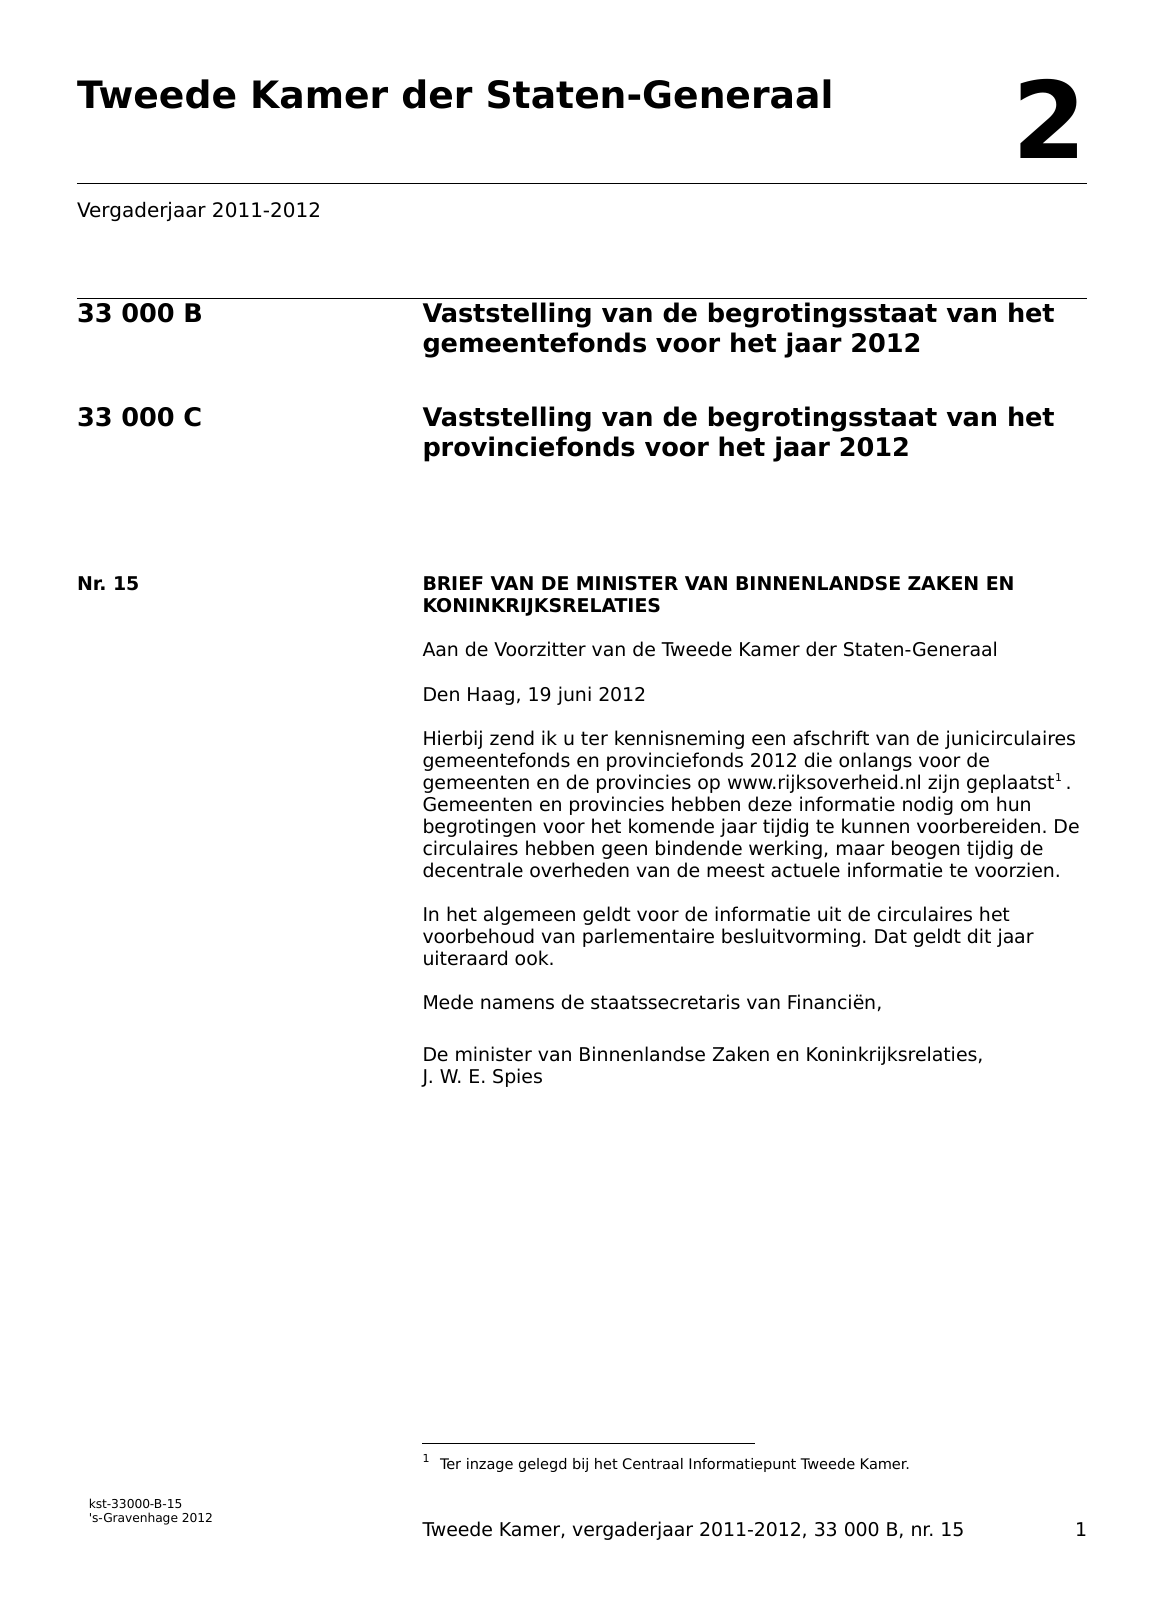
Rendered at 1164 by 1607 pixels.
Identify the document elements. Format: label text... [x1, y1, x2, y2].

table_header Tweede Kamer der Staten-Generaal [77, 59, 886, 183]
text De minister van Binnenlandse Zaken en Koninkrijksrelaties, J. W. E. Spies [422, 1044, 1087, 1088]
text Mede namens de staatssecretaris van Financiën, [422, 992, 1087, 1014]
subtitle 33 000 C Vaststelling van de begrotingsstaat van het provinciefonds voor het jaar 2012 [77, 403, 1087, 462]
text Aan de Voorzitter van de Tweede Kamer der Staten-Generaal [422, 639, 1087, 661]
text kst-33000-B-15 [88, 1497, 323, 1511]
text 's-Gravenhage 2012 [88, 1511, 323, 1525]
text Den Haag, 19 juni 2012 [422, 683, 1087, 705]
subtitle Nr. 15 BRIEF VAN DE MINISTER VAN BINNENLANDSE ZAKEN EN KONINKRIJKSRELATIES [77, 573, 1087, 617]
text Ter inzage gelegd bij het Centraal Informatiepunt Tweede Kamer. [422, 1452, 1087, 1474]
text In het algemeen geldt voor de informatie uit de circulaires het voorbehoud van parlementaire besluitvorming. Dat geldt dit jaar uiteraard ook. [422, 904, 1087, 969]
subtitle 33 000 B Vaststelling van de begrotingsstaat van het gemeentefonds voor het jaar 2012 [77, 299, 1087, 358]
table_header 2 [886, 59, 1087, 183]
table_cell Vergaderjaar 2011-2012 [77, 184, 1087, 298]
text Hierbij zend ik u ter kennisneming een afschrift van de junicirculaires gemeentefonds en provinciefonds 2012 die onlangs voor de gemeenten en de provincies op www.rijksoverheid.nl zijn geplaatst. Gemeenten en provincies hebben deze informatie nodig om hun begrotingen voor het komende jaar tijdig te kunnen voorbereiden. De circulaires hebben geen bindende werking, maar beogen tijdig de decentrale overheden van de meest actuele informatie te voorzien. [422, 728, 1087, 881]
